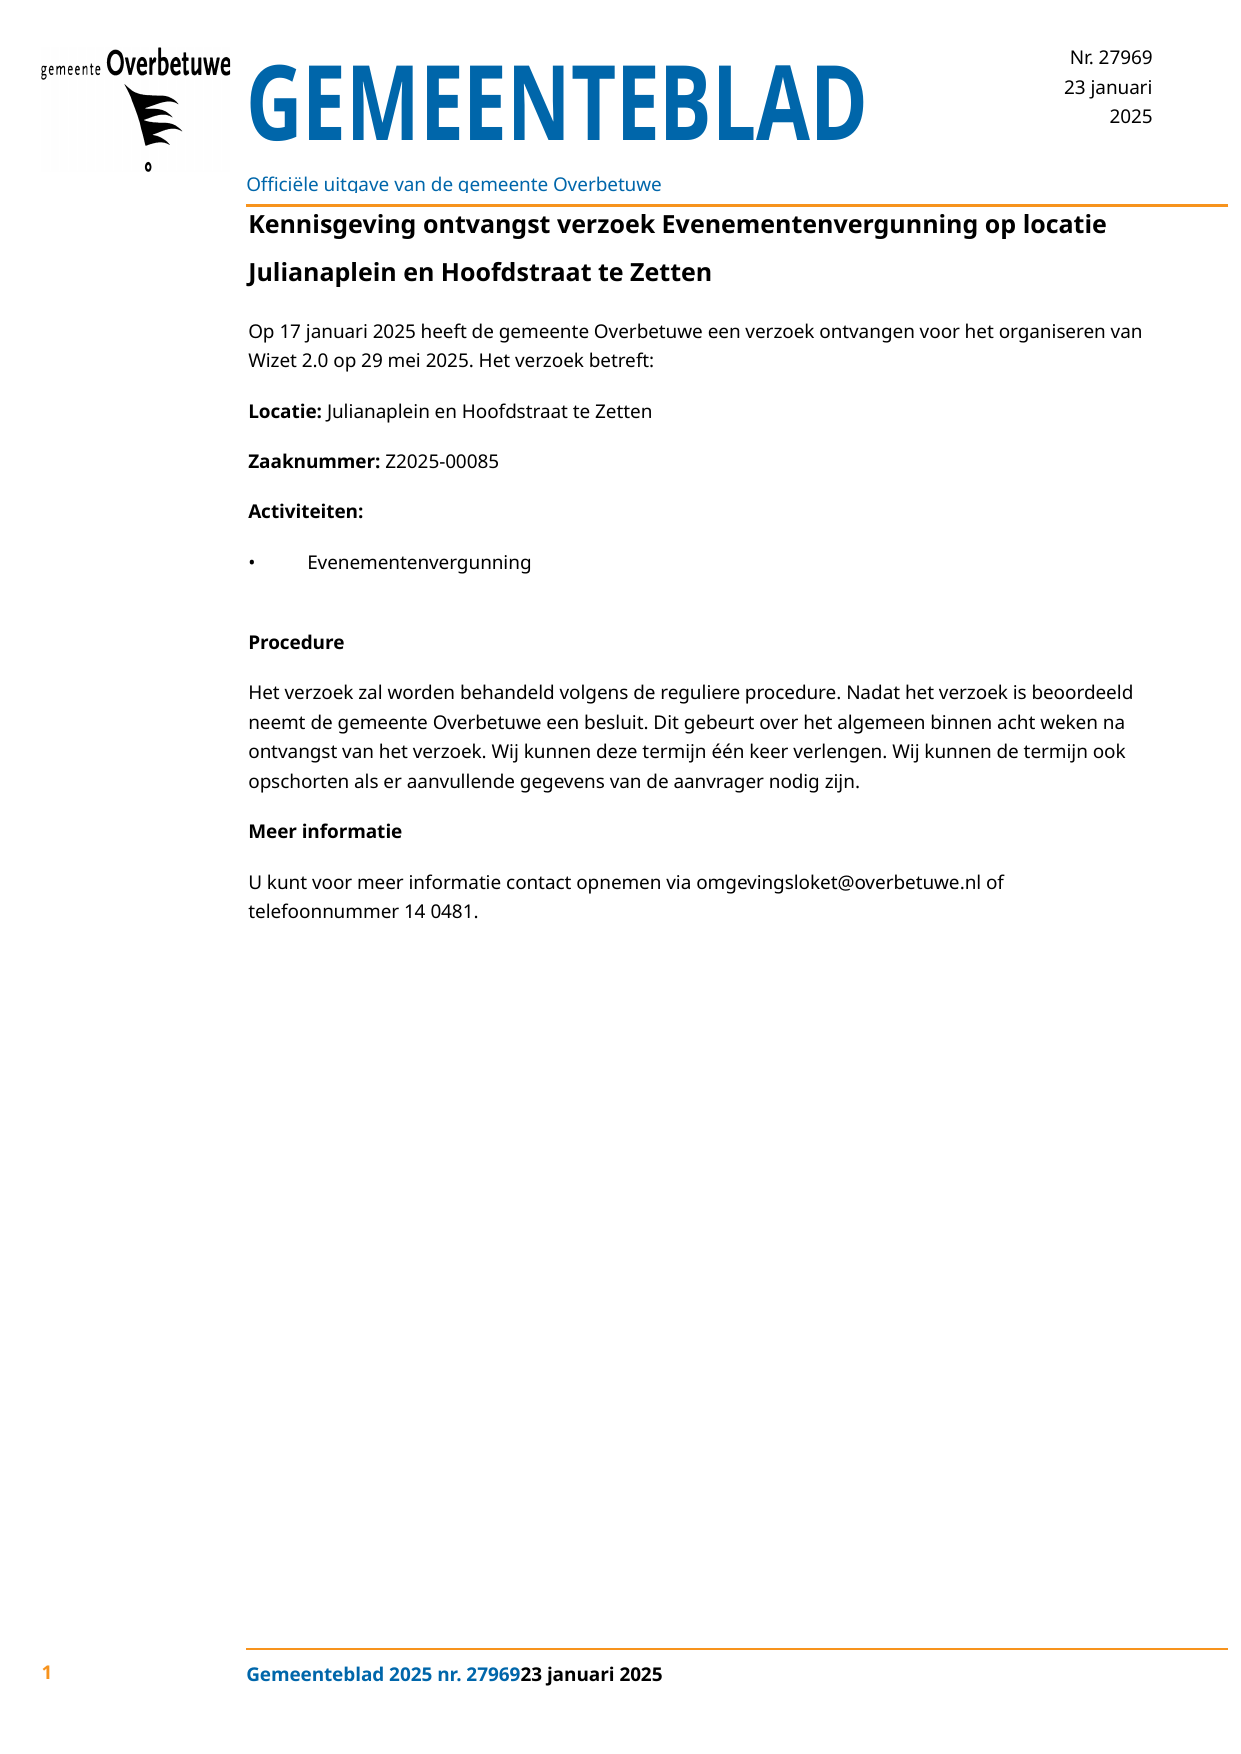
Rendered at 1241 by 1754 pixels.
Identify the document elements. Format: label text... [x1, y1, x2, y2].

text Procedure [248, 629, 1152, 655]
text U kunt voor meer informatie contact opnemen via omgevingsloket@overbetuwe.nl of telefoonnummer 14 0481. [248, 869, 1152, 924]
picture [41, 47, 231, 172]
text Kennisgeving ontvangst verzoek Evenementenvergunning op locatie Julianaplein en Hoofdstraat te Zetten [248, 207, 1152, 288]
text Zaaknummer: Z2025-00085 [248, 448, 1152, 474]
text Activiteiten: [248, 499, 1152, 524]
text Op 17 januari 2025 heeft de gemeente Overbetuwe een verzoek ontvangen voor het organiseren van Wizet 2.0 op 29 mei 2025. Het verzoek betreft: [248, 318, 1152, 373]
text Locatie: Julianaplein en Hoofdstraat te Zetten [248, 398, 1152, 424]
text Het verzoek zal worden behandeld volgens de reguliere procedure. Nadat het verzoek is beoordeeld neemt de gemeente Overbetuwe een besluit. Dit gebeurt over het algemeen binnen acht weken na ontvangst van het verzoek. Wij kunnen deze termijn één keer verlengen. Wij kunnen de termijn ook opschorten als er aanvullende gegevens van de aanvrager nodig zijn. [248, 679, 1152, 794]
text Meer informatie [248, 819, 1152, 844]
list Evenementenvergunning [248, 549, 1152, 575]
